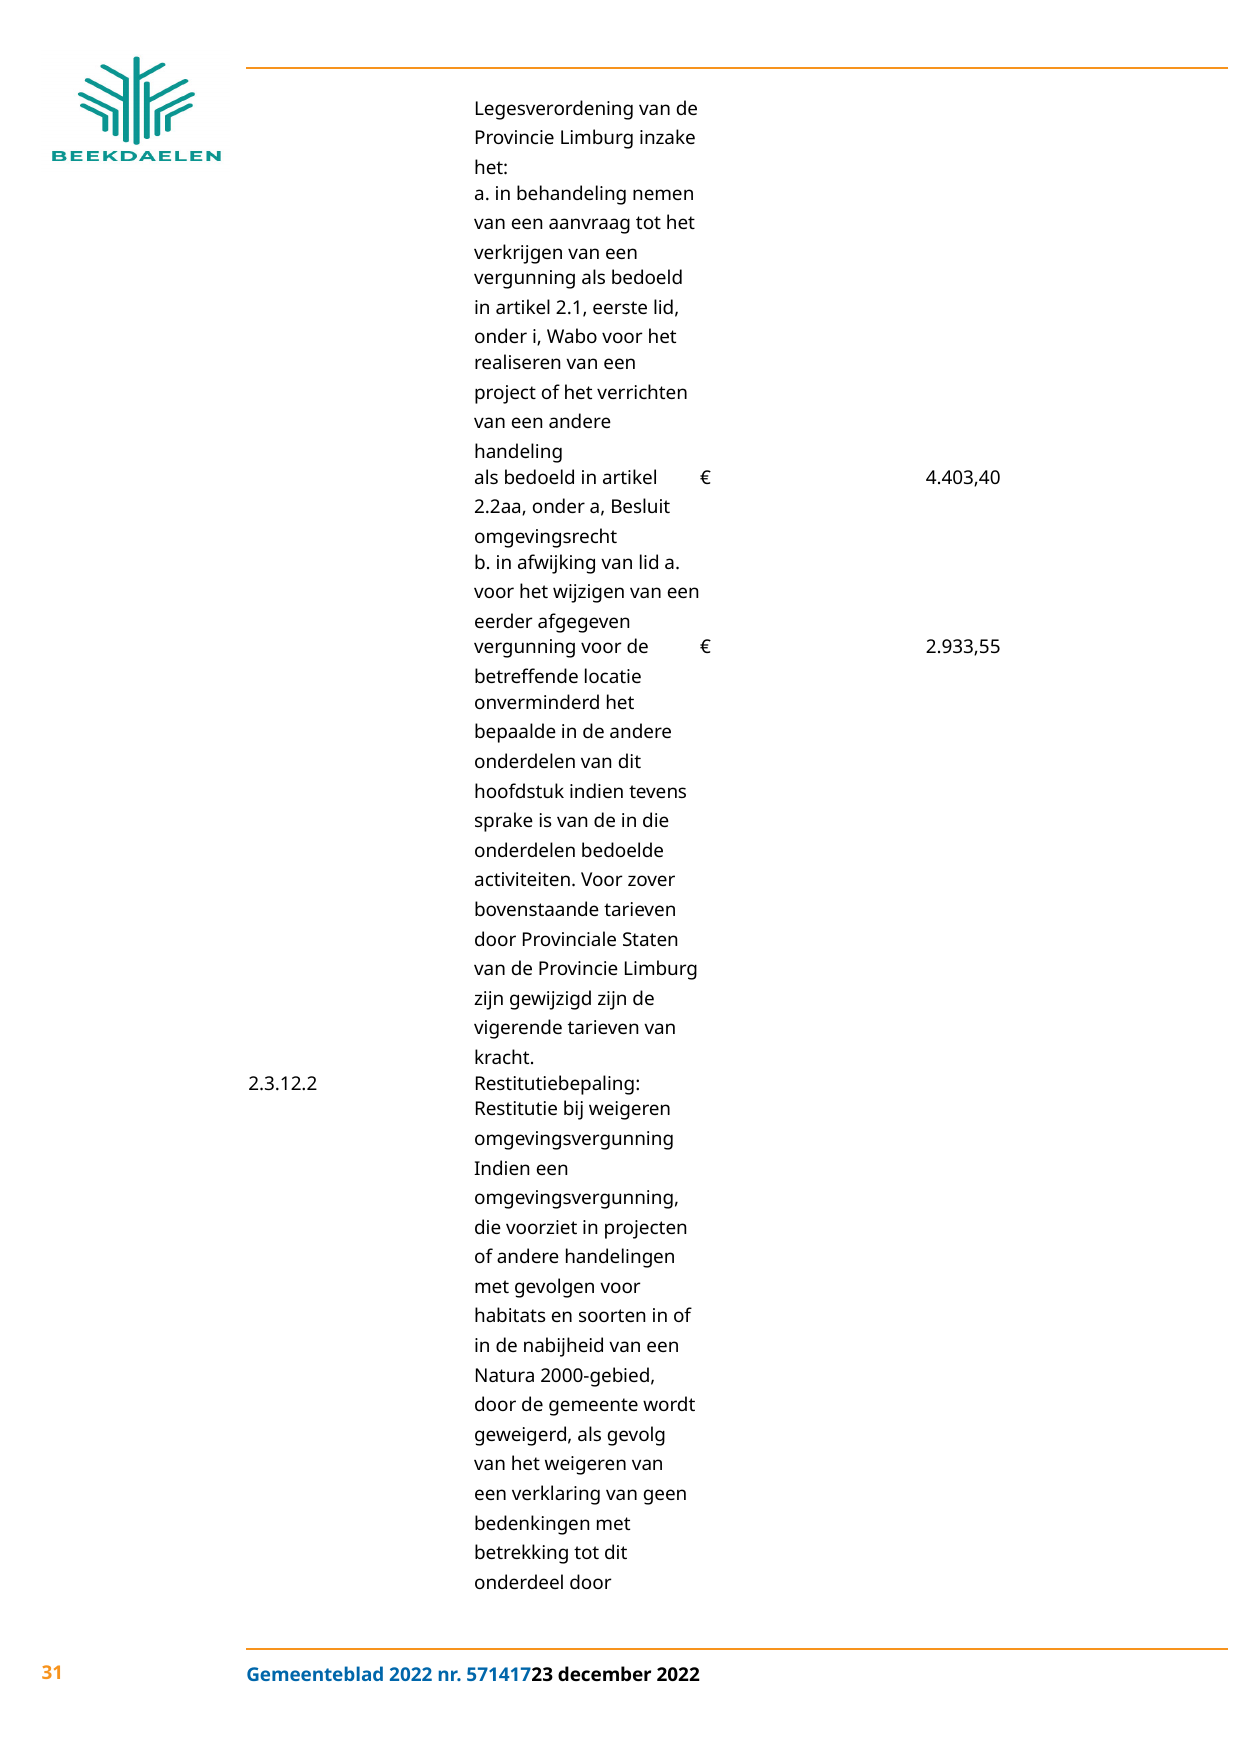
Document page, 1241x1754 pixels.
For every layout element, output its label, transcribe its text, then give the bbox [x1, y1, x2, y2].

table_cell [700, 1096, 926, 1594]
table_cell [248, 549, 474, 634]
table_cell [926, 350, 1152, 464]
table_cell 4.403,40 [926, 464, 1152, 549]
picture [41, 47, 231, 172]
table_cell [926, 549, 1152, 634]
table_cell Legesverordening van de Provincie Limburg inzake het: [474, 95, 700, 180]
table_cell [248, 689, 474, 1070]
table_cell [926, 689, 1152, 1070]
table_cell [700, 95, 926, 180]
table_cell realiseren van een project of het verrichten van een andere handeling [474, 350, 700, 464]
table_cell [248, 95, 474, 180]
table_cell [248, 464, 474, 549]
table_cell [926, 180, 1152, 264]
table_cell [926, 1096, 1152, 1594]
table_cell [248, 634, 474, 689]
table_cell a. in behandeling nemen van een aanvraag tot het verkrijgen van een [474, 180, 700, 264]
table_cell 2.933,55 [926, 634, 1152, 689]
table_cell [700, 1070, 926, 1096]
table_cell € [700, 464, 926, 549]
table_cell [248, 1096, 474, 1594]
table_cell [926, 95, 1152, 180]
table_cell [926, 1070, 1152, 1096]
table_cell € [700, 634, 926, 689]
table_cell onverminderd het bepaalde in de andere onderdelen van dit hoofdstuk indien tevens sprake is van de in die onderdelen bedoelde activiteiten. Voor zover bovenstaande tarieven door Provinciale Staten van de Provincie Limburg zijn gewijzigd zijn de vigerende tarieven van kracht. [474, 689, 700, 1070]
table_cell als bedoeld in artikel 2.2aa, onder a, Besluit omgevingsrecht [474, 464, 700, 549]
table_cell vergunning als bedoeld in artikel 2.1, eerste lid, onder i, Wabo voor het [474, 265, 700, 349]
table_cell vergunning voor de betreffende locatie [474, 634, 700, 689]
table_cell 2.3.12.2 [248, 1070, 474, 1096]
table_cell [248, 265, 474, 349]
table_cell [700, 180, 926, 264]
table_cell [926, 265, 1152, 349]
table_cell [248, 350, 474, 464]
table_cell [248, 180, 474, 264]
table_cell Restitutie bij weigeren omgevingsvergunning Indien een omgevingsvergunning, die voorziet in projecten of andere handelingen met gevolgen voor habitats en soorten in of in de nabijheid van een Natura 2000-gebied, door de gemeente wordt geweigerd, als gevolg van het weigeren van een verklaring van geen bedenkingen met betrekking tot dit onderdeel door [474, 1096, 700, 1594]
table_cell [700, 265, 926, 349]
table_cell [700, 350, 926, 464]
table_cell [700, 689, 926, 1070]
table_cell b. in afwijking van lid a. voor het wijzigen van een eerder afgegeven [474, 549, 700, 634]
table_cell Restitutiebepaling: [474, 1070, 700, 1096]
table_cell [700, 549, 926, 634]
